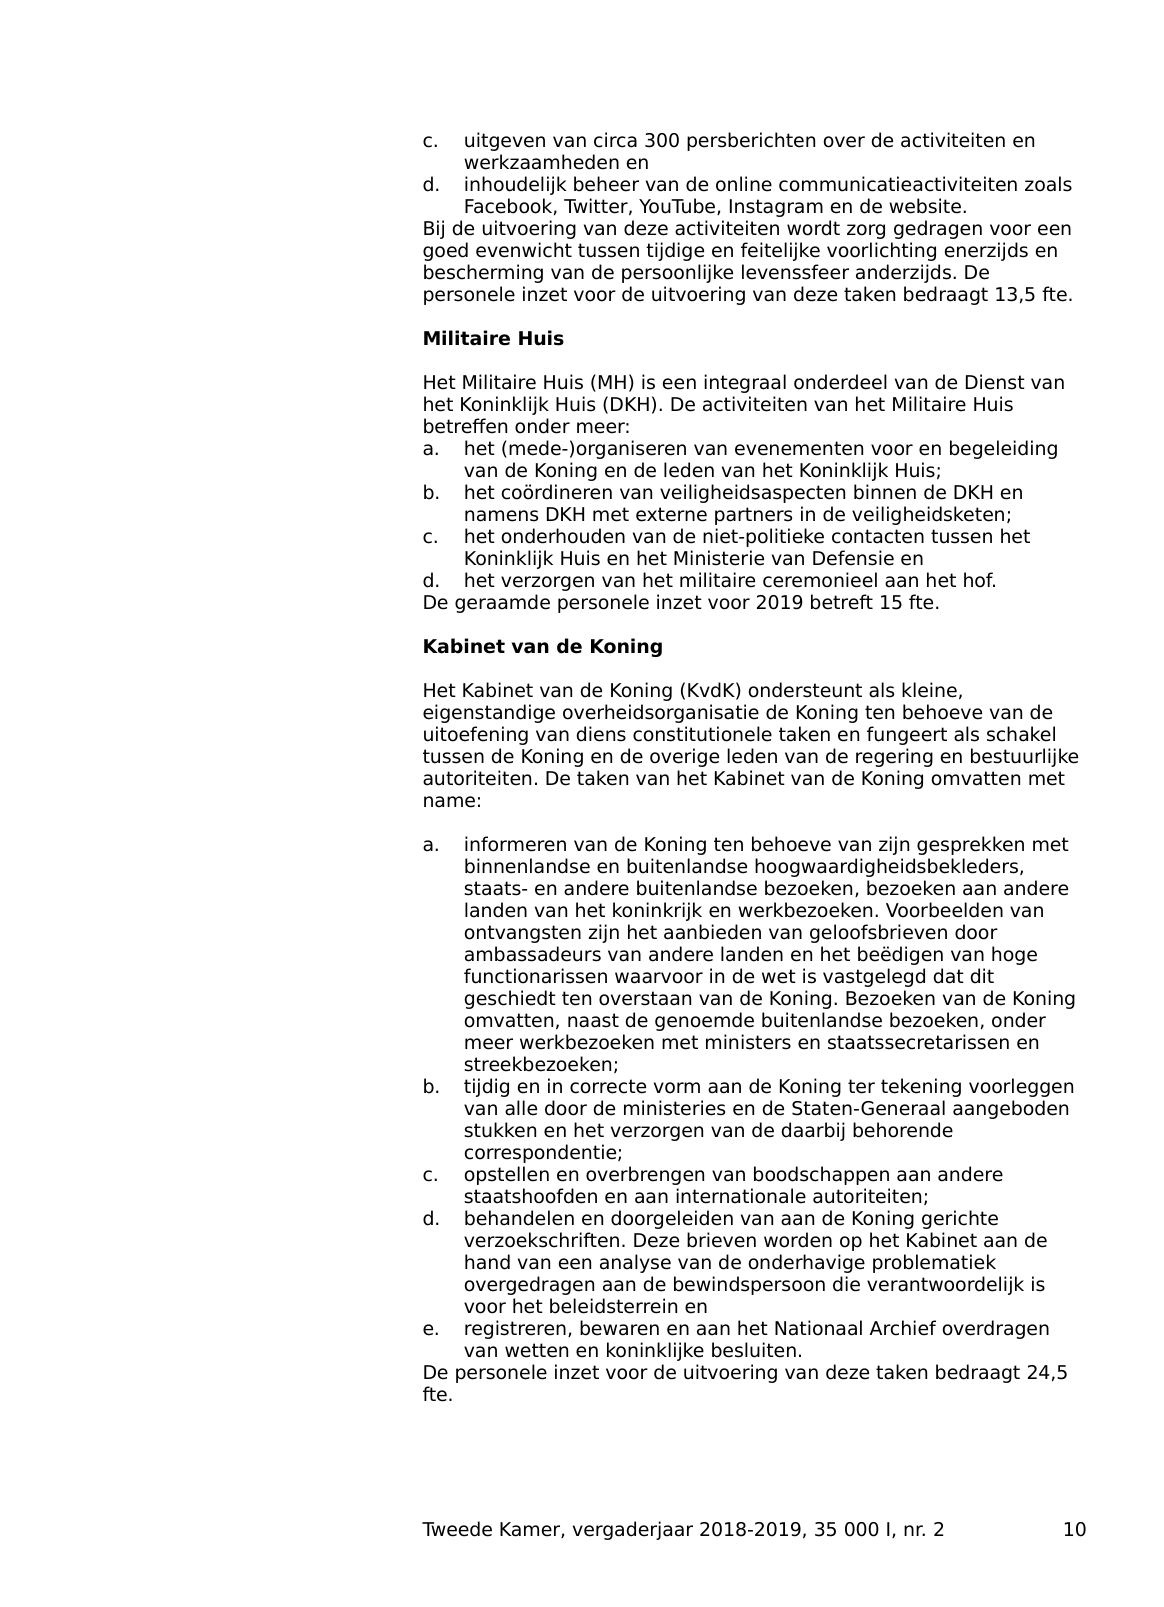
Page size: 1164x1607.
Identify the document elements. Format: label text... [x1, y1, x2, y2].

text De personele inzet voor de uitvoering van deze taken bedraagt 24,5 fte. [422, 1362, 1087, 1406]
text Bij de uitvoering van deze activiteiten wordt zorg gedragen voor een goed evenwicht tussen tijdige en feitelijke voorlichting enerzijds en bescherming van de persoonlijke levenssfeer anderzijds. De personele inzet voor de uitvoering van deze taken bedraagt 13,5 fte. [422, 218, 1087, 306]
text a. informeren van de Koning ten behoeve van zijn gesprekken met binnenlandse en buitenlandse hoogwaardigheidsbekleders, staats- en andere buitenlandse bezoeken, bezoeken aan andere landen van het koninkrijk en werkbezoeken. Voorbeelden van ontvangsten zijn het aanbieden van geloofsbrieven door ambassadeurs van andere landen en het beëdigen van hoge functionarissen waarvoor in de wet is vastgelegd dat dit geschiedt ten overstaan van de Koning. Bezoeken van de Koning omvatten, naast de genoemde buitenlandse bezoeken, onder meer werkbezoeken met ministers en staatssecretarissen en streekbezoeken; [422, 834, 1087, 1076]
text c. uitgeven van circa 300 persberichten over de activiteiten en werkzaamheden en [422, 130, 1087, 174]
subtitle Militaire Huis [422, 328, 1087, 350]
text c. het onderhouden van de niet-politieke contacten tussen het Koninklijk Huis en het Ministerie van Defensie en [422, 526, 1087, 570]
text Het Kabinet van de Koning (KvdK) ondersteunt als kleine, eigenstandige overheidsorganisatie de Koning ten behoeve van de uitoefening van diens constitutionele taken en fungeert als schakel tussen de Koning en de overige leden van de regering en bestuurlijke autoriteiten. De taken van het Kabinet van de Koning omvatten met name: [422, 680, 1087, 812]
text c. opstellen en overbrengen van boodschappen aan andere staatshoofden en aan internationale autoriteiten; [422, 1164, 1087, 1208]
text d. het verzorgen van het militaire ceremonieel aan het hof. [422, 570, 1087, 592]
text Het Militaire Huis (MH) is een integraal onderdeel van de Dienst van het Koninklijk Huis (DKH). De activiteiten van het Militaire Huis betreffen onder meer: [422, 372, 1087, 438]
text b. tijdig en in correcte vorm aan de Koning ter tekening voorleggen van alle door de ministeries en de Staten-Generaal aangeboden stukken en het verzorgen van de daarbij behorende correspondentie; [422, 1076, 1087, 1164]
subtitle Kabinet van de Koning [422, 636, 1087, 658]
text d. behandelen en doorgeleiden van aan de Koning gerichte verzoekschriften. Deze brieven worden op het Kabinet aan de hand van een analyse van de onderhavige problematiek overgedragen aan de bewindspersoon die verantwoordelijk is voor het beleidsterrein en [422, 1208, 1087, 1318]
text b. het coördineren van veiligheidsaspecten binnen de DKH en namens DKH met externe partners in de veiligheidsketen; [422, 482, 1087, 526]
text De geraamde personele inzet voor 2019 betreft 15 fte. [422, 592, 1087, 614]
text d. inhoudelijk beheer van de online communicatieactiviteiten zoals Facebook, Twitter, YouTube, Instagram en de website. [422, 174, 1087, 218]
text e. registreren, bewaren en aan het Nationaal Archief overdragen van wetten en koninklijke besluiten. [422, 1318, 1087, 1362]
text a. het (mede-)organiseren van evenementen voor en begeleiding van de Koning en de leden van het Koninklijk Huis; [422, 438, 1087, 482]
